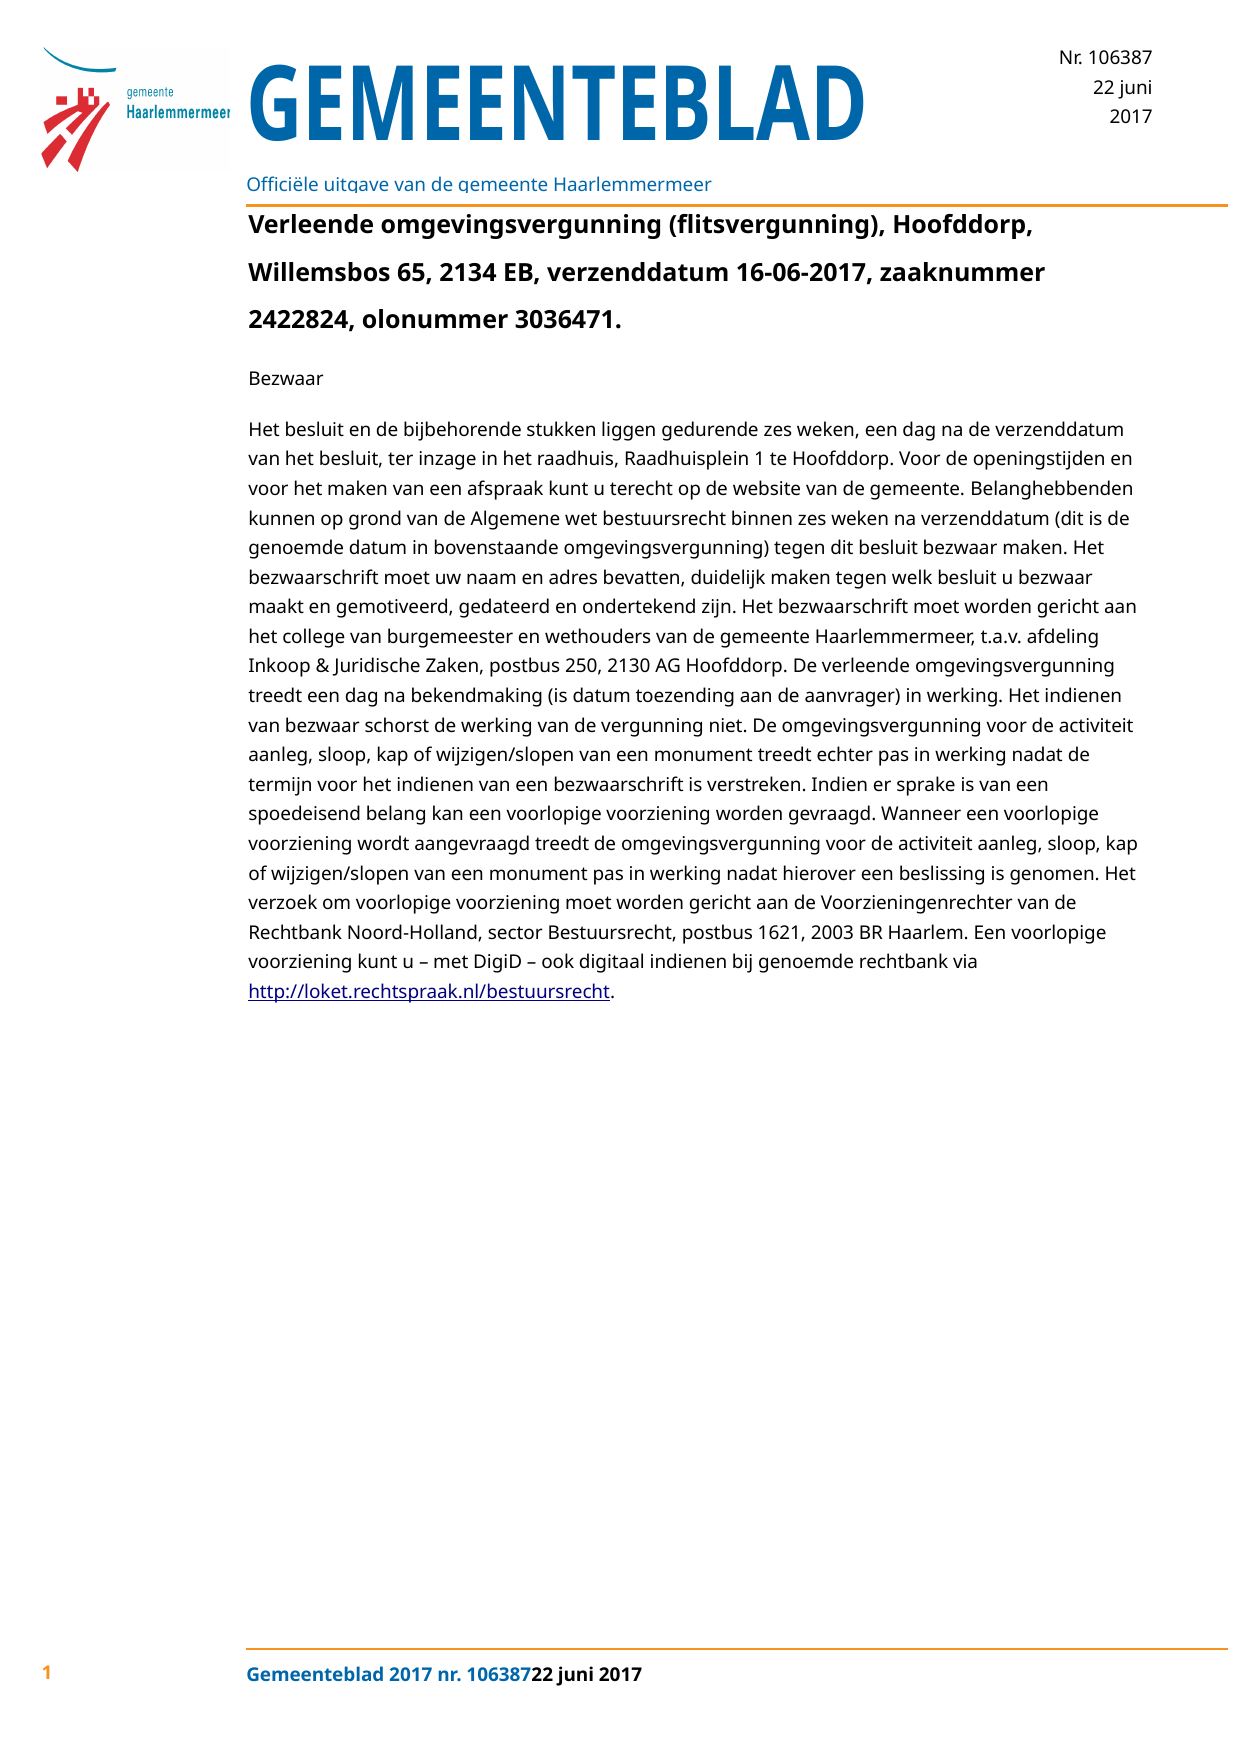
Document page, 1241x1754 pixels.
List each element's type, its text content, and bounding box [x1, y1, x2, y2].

text Verleende omgevingsvergunning (flitsvergunning), Hoofddorp, Willemsbos 65, 2134 EB, verzenddatum 16-06-2017, zaaknummer 2422824, olonummer 3036471. [248, 207, 1152, 336]
text Het besluit en de bijbehorende stukken liggen gedurende zes weken, een dag na de verzenddatum van het besluit, ter inzage in het raadhuis, Raadhuisplein 1 te Hoofddorp. Voor de openingstijden en voor het maken van een afspraak kunt u terecht op de website van de gemeente. Belanghebbenden kunnen op grond van de Algemene wet bestuursrecht binnen zes weken na verzenddatum (dit is de genoemde datum in bovenstaande omgevingsvergunning) tegen dit besluit bezwaar maken. Het bezwaarschrift moet uw naam en adres bevatten, duidelijk maken tegen welk besluit u bezwaar maakt en gemotiveerd, gedateerd en ondertekend zijn. Het bezwaarschrift moet worden gericht aan het college van burgemeester en wethouders van de gemeente Haarlemmermeer, t.a.v. afdeling Inkoop & Juridische Zaken, postbus 250, 2130 AG Hoofddorp. De verleende omgevingsvergunning treedt een dag na bekendmaking (is datum toezending aan de aanvrager) in werking. Het indienen van bezwaar schorst de werking van de vergunning niet. De omgevingsvergunning voor de activiteit aanleg, sloop, kap of wijzigen/slopen van een monument treedt echter pas in werking nadat de termijn voor het indienen van een bezwaarschrift is verstreken. Indien er sprake is van een spoedeisend belang kan een voorlopige voorziening worden gevraagd. Wanneer een voorlopige voorziening wordt aangevraagd treedt de omgevingsvergunning voor de activiteit aanleg, sloop, kap of wijzigen/slopen van een monument pas in werking nadat hierover een beslissing is genomen. Het verzoek om voorlopige voorziening moet worden gericht aan de Voorzieningenrechter van de Rechtbank Noord-Holland, sector Bestuursrecht, postbus 1621, 2003 BR Haarlem. Een voorlopige voorziening kunt u – met DigiD – ook digitaal indienen bij genoemde rechtbank via http://loket.rechtspraak.nl/bestuursrecht. [248, 416, 1152, 1004]
text Bezwaar [248, 366, 1152, 391]
picture [41, 47, 231, 172]
